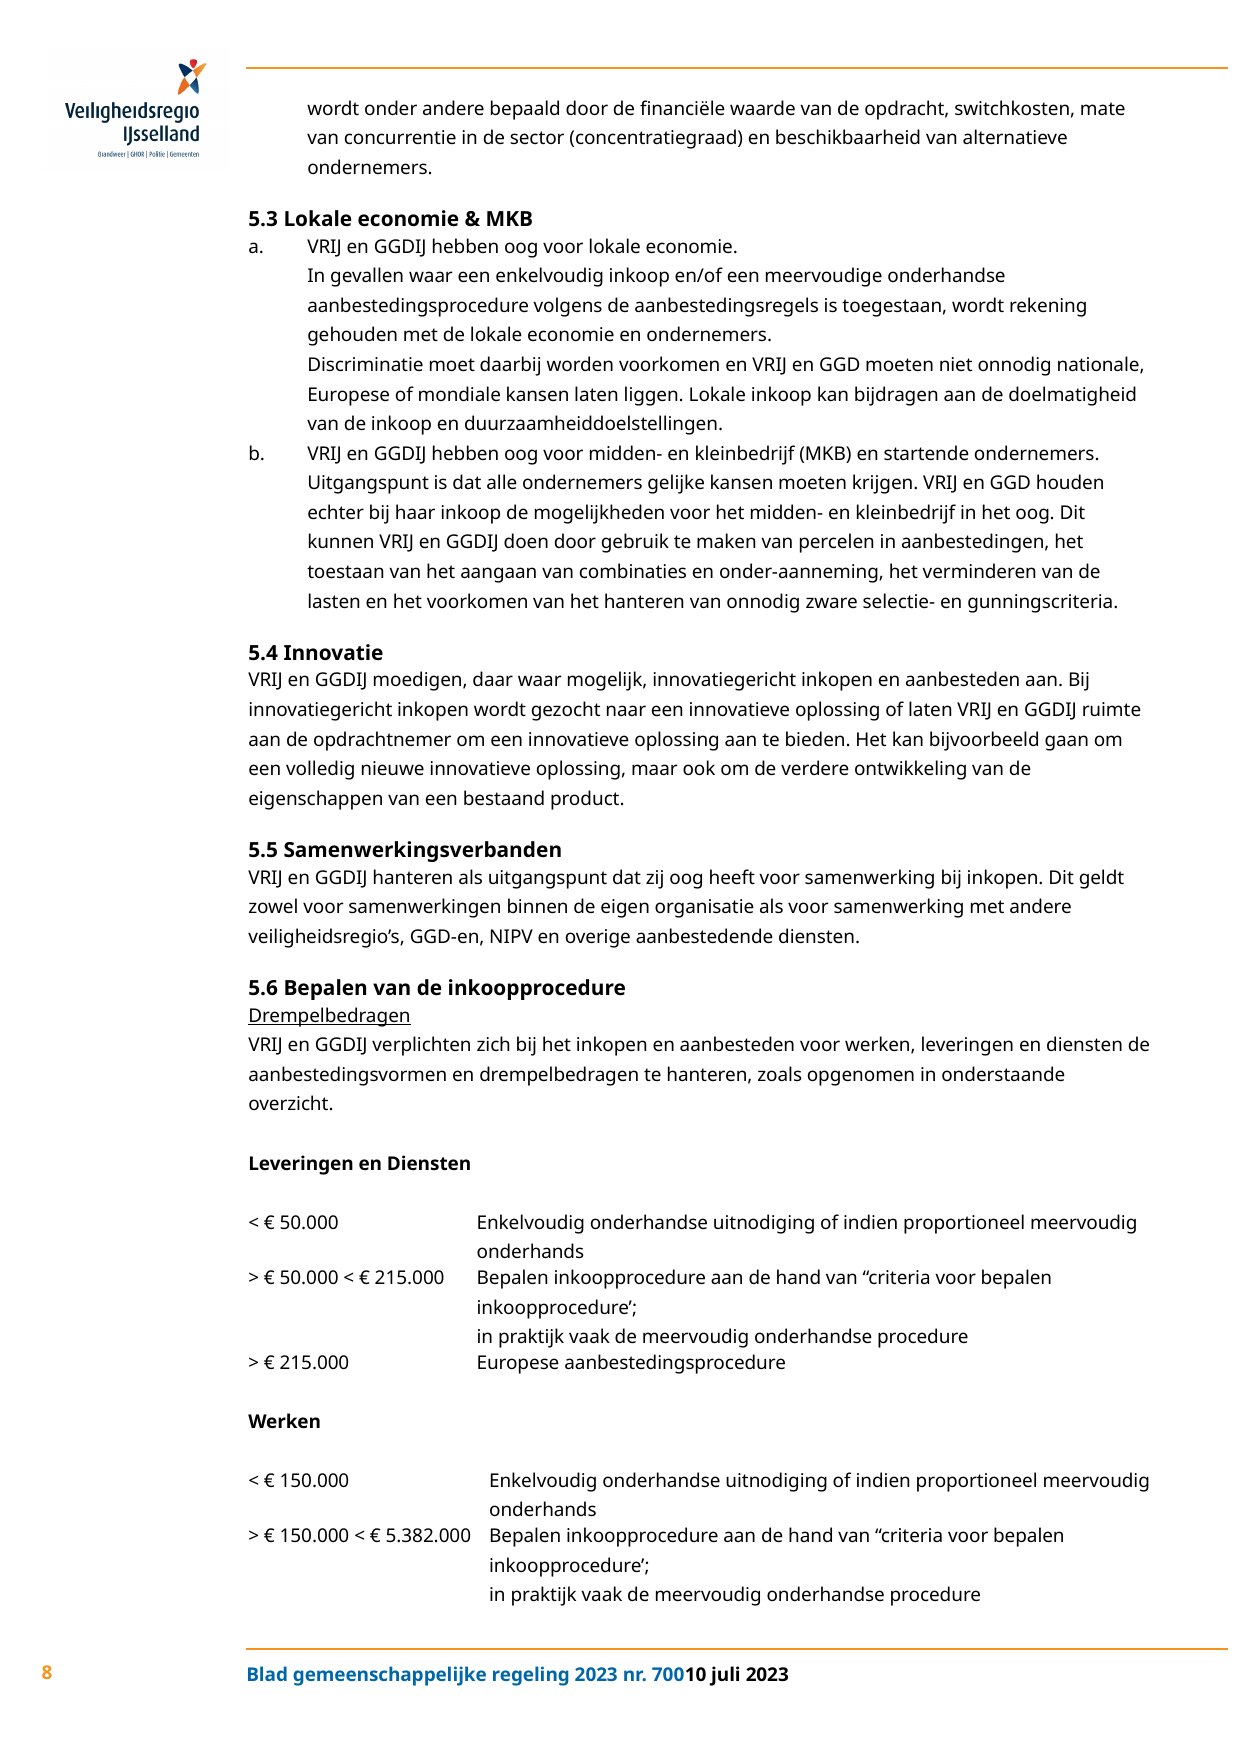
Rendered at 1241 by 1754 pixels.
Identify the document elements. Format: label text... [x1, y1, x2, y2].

list Uitgangspunt is dat alle ondernemers gelijke kansen moeten krijgen. VRIJ en GGD houden echter bij haar inkoop de mogelijkheden voor het midden- en kleinbedrijf in het oog. Dit kunnen VRIJ en GGDIJ doen door gebruik te maken van percelen in aanbestedingen, het toestaan van het aangaan van combinaties en onder-aanneming, het verminderen van de lasten en het voorkomen van het hanteren van onnodig zware selectie- en gunningscriteria. [248, 469, 1152, 613]
table_header Enkelvoudig onderhandse uitnodiging of indien proportioneel meervoudig onderhands [489, 1467, 1152, 1522]
list In gevallen waar een enkelvoudig inkoop en/of een meervoudige onderhandse aanbestedingsprocedure volgens de aanbestedingsregels is toegestaan, wordt rekening gehouden met de lokale economie en ondernemers. [248, 262, 1152, 347]
text VRIJ en GGDIJ hanteren als uitgangspunt dat zij oog heeft voor samenwerking bij inkopen. Dit geldt zowel voor samenwerkingen binnen de eigen organisatie als voor samenwerking met andere veiligheidsregio’s, GGD-en, NIPV en overige aanbestedende diensten. [248, 864, 1152, 949]
table_cell > € 150.000 < € 5.382.000 [248, 1523, 489, 1607]
picture [41, 47, 231, 172]
text Drempelbedragen [248, 1002, 1152, 1028]
list VRIJ en GGDIJ hebben oog voor midden- en kleinbedrijf (MKB) en startende ondernemers. [248, 440, 1152, 466]
text 5.4 Innovatie [248, 638, 1152, 667]
table_cell Bepalen inkoopprocedure aan de hand van “criteria voor bepalen inkoopprocedure’; in praktijk vaak de meervoudig onderhandse procedure [476, 1264, 1152, 1349]
table_header < € 50.000 [248, 1209, 476, 1264]
table_header Enkelvoudig onderhandse uitnodiging of indien proportioneel meervoudig onderhands [476, 1209, 1152, 1264]
text Leveringen en Diensten [248, 1150, 1152, 1176]
table_cell > € 50.000 < € 215.000 [248, 1264, 476, 1349]
table_cell > € 215.000 [248, 1349, 476, 1375]
text Werken [248, 1408, 1152, 1433]
list wordt onder andere bepaald door de financiële waarde van de opdracht, switchkosten, mate van concurrentie in de sector (concentratiegraad) en beschikbaarheid van alternatieve ondernemers. [248, 95, 1152, 180]
list VRIJ en GGDIJ hebben oog voor lokale economie. [248, 233, 1152, 258]
table_cell Bepalen inkoopprocedure aan de hand van “criteria voor bepalen inkoopprocedure’; in praktijk vaak de meervoudig onderhandse procedure [489, 1523, 1152, 1607]
text 5.5 Samenwerkingsverbanden [248, 835, 1152, 864]
text VRIJ en GGDIJ verplichten zich bij het inkopen en aanbesteden voor werken, leveringen en diensten de aanbestedingsvormen en drempelbedragen te hanteren, zoals opgenomen in onderstaande overzicht. [248, 1031, 1152, 1116]
text 5.3 Lokale economie & MKB [248, 204, 1152, 233]
text 5.6 Bepalen van de inkoopprocedure [248, 973, 1152, 1002]
table_header < € 150.000 [248, 1467, 489, 1522]
list Discriminatie moet daarbij worden voorkomen en VRIJ en GGD moeten niet onnodig nationale, Europese of mondiale kansen laten liggen. Lokale inkoop kan bijdragen aan de doelmatigheid van de inkoop en duurzaamheiddoelstellingen. [248, 351, 1152, 436]
table_cell Europese aanbestedingsprocedure [476, 1349, 1152, 1375]
text VRIJ en GGDIJ moedigen, daar waar mogelijk, innovatiegericht inkopen en aanbesteden aan. Bij innovatiegericht inkopen wordt gezocht naar een innovatieve oplossing of laten VRIJ en GGDIJ ruimte aan de opdrachtnemer om een innovatieve oplossing aan te bieden. Het kan bijvoorbeeld gaan om een volledig nieuwe innovatieve oplossing, maar ook om de verdere ontwikkeling van de eigenschappen van een bestaand product. [248, 667, 1152, 811]
